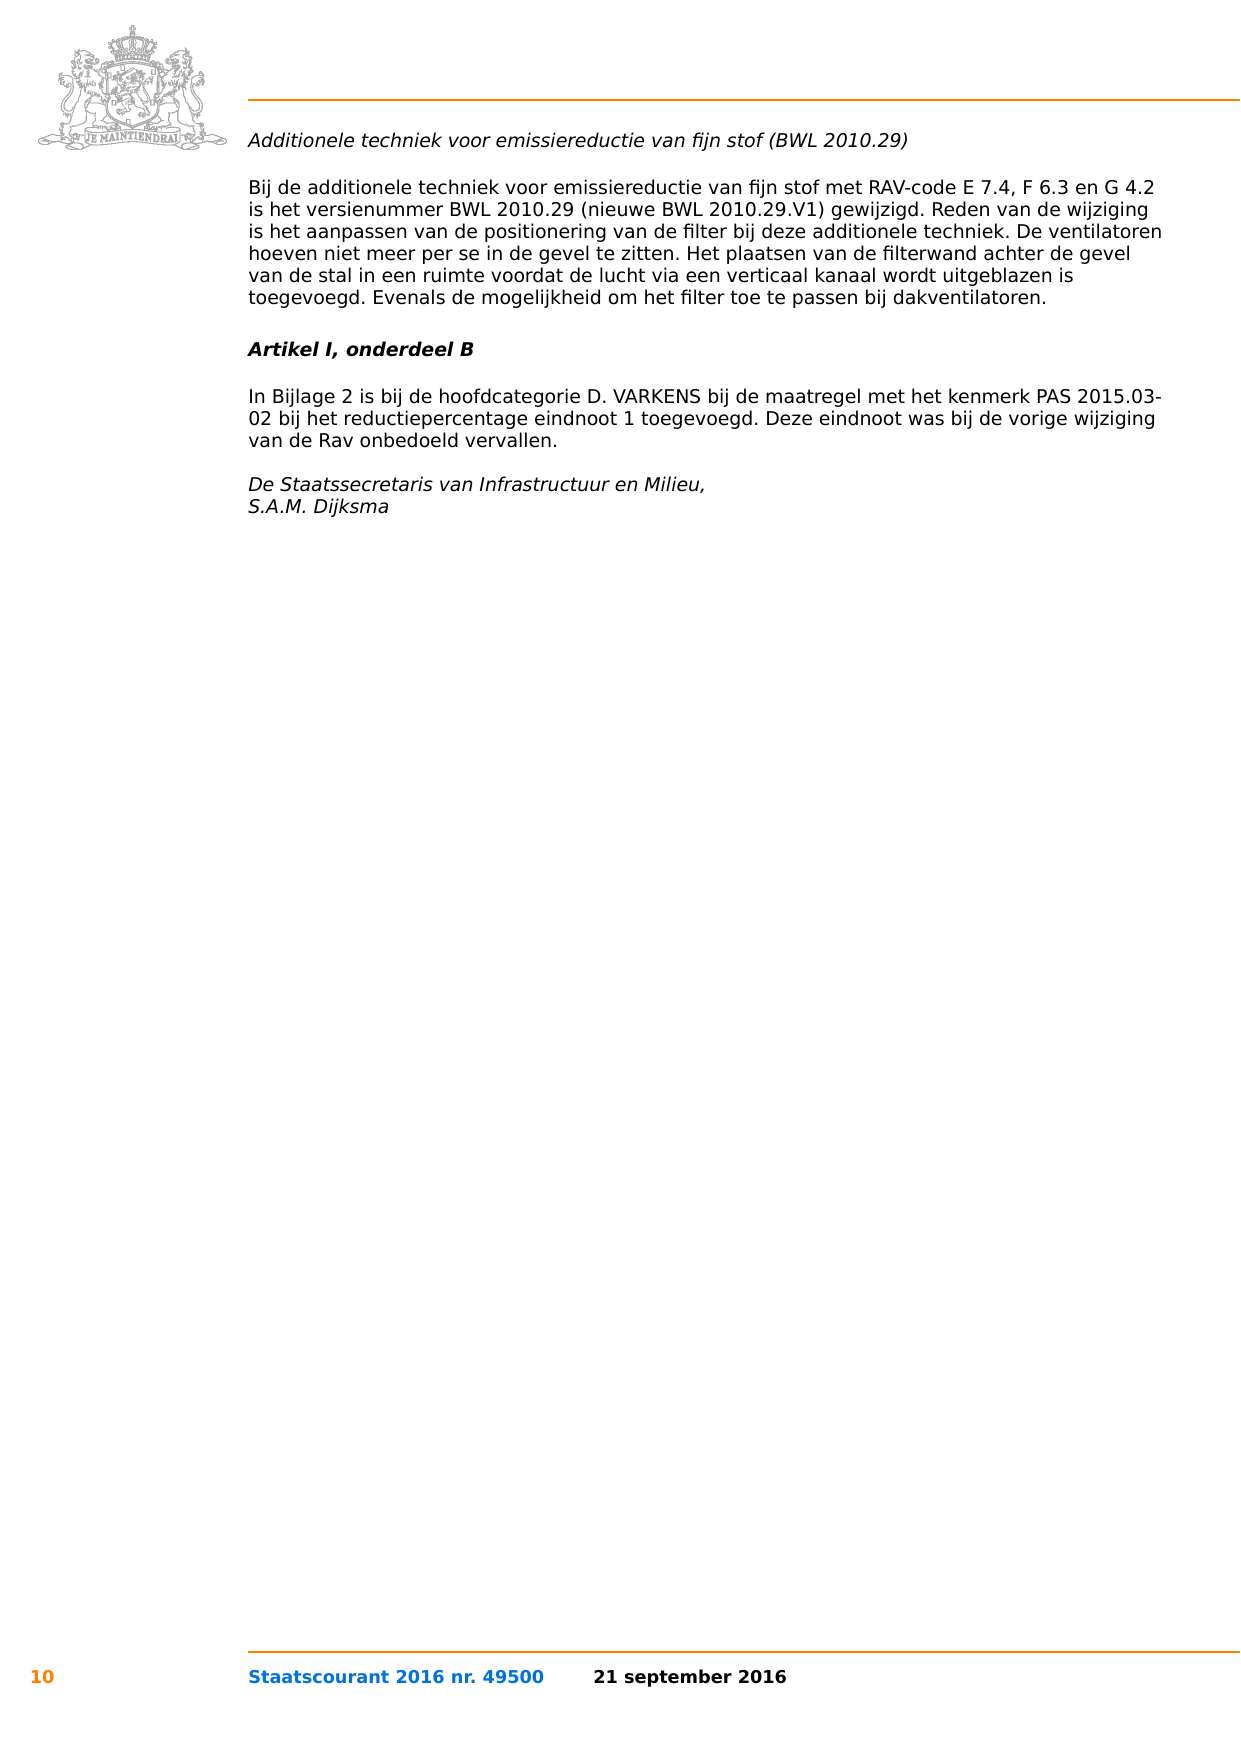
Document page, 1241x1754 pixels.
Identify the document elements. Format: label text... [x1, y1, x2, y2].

subtitle Additionele techniek voor emissiereductie van fijn stof (BWL 2010.29) [248, 130, 1163, 152]
picture [38, 25, 227, 150]
text De Staatssecretaris van Infrastructuur en Milieu, S.A.M. Dijksma [248, 473, 1163, 517]
text Bij de additionele techniek voor emissiereductie van fijn stof met RAV-code E 7.4, F 6.3 en G 4.2 is het versienummer BWL 2010.29 (nieuwe BWL 2010.29.V1) gewijzigd. Reden van de wijziging is het aanpassen van de positionering van de filter bij deze additionele techniek. De ventilatoren hoeven niet meer per se in de gevel te zitten. Het plaatsen van de filterwand achter de gevel van de stal in een ruimte voordat de lucht via een verticaal kanaal wordt uitgeblazen is toegevoegd. Evenals de mogelijkheid om het filter toe te passen bij dakventilatoren. [248, 177, 1163, 309]
subtitle Artikel I, onderdeel B [248, 339, 1163, 361]
text In Bijlage 2 is bij de hoofdcategorie D. VARKENS bij de maatregel met het kenmerk PAS 2015.03-02 bij het reductiepercentage eindnoot 1 toegevoegd. Deze eindnoot was bij de vorige wijziging van de Rav onbedoeld vervallen. [248, 386, 1163, 452]
